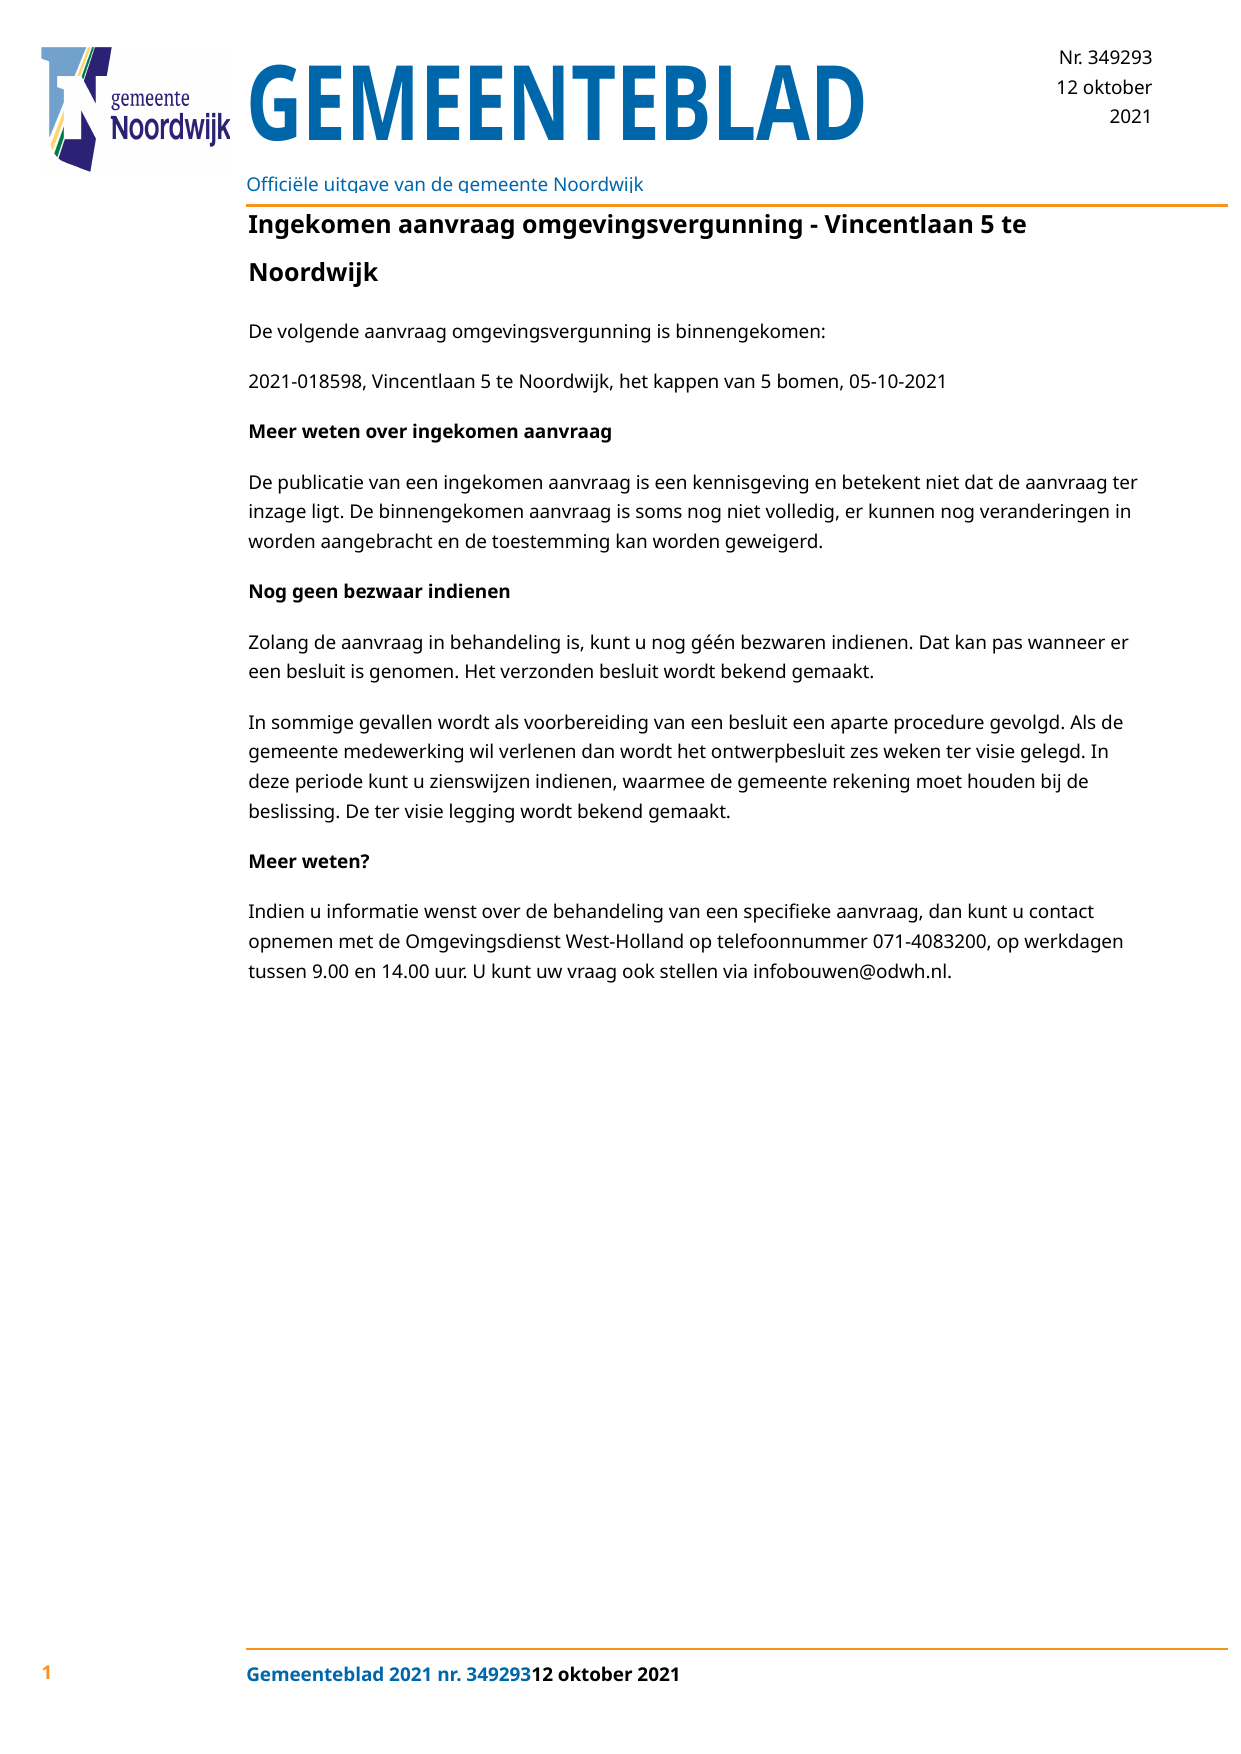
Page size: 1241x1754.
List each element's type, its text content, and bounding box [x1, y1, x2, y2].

text 2021-018598, Vincentlaan 5 te Noordwijk, het kappen van 5 bomen, 05-10-2021 [248, 368, 1152, 394]
text Indien u informatie wenst over de behandeling van een specifieke aanvraag, dan kunt u contact opnemen met de Omgevingsdienst West-Holland op telefoonnummer 071-4083200, op werkdagen tussen 9.00 en 14.00 uur. U kunt uw vraag ook stellen via infobouwen@odwh.nl. [248, 899, 1152, 984]
text Meer weten? [248, 848, 1152, 874]
text Meer weten over ingekomen aanvraag [248, 419, 1152, 444]
text In sommige gevallen wordt als voorbereiding van een besluit een aparte procedure gevolgd. Als de gemeente medewerking wil verlenen dan wordt het ontwerpbesluit zes weken ter visie gelegd. In deze periode kunt u zienswijzen indienen, waarmee de gemeente rekening moet houden bij de beslissing. De ter visie legging wordt bekend gemaakt. [248, 709, 1152, 824]
picture [41, 47, 231, 172]
text De publicatie van een ingekomen aanvraag is een kennisgeving en betekent niet dat de aanvraag ter inzage ligt. De binnengekomen aanvraag is soms nog niet volledig, er kunnen nog veranderingen in worden aangebracht en de toestemming kan worden geweigerd. [248, 469, 1152, 554]
text Ingekomen aanvraag omgevingsvergunning - Vincentlaan 5 te Noordwijk [248, 207, 1152, 288]
text De volgende aanvraag omgevingsvergunning is binnengekomen: [248, 318, 1152, 344]
text Zolang de aanvraag in behandeling is, kunt u nog géén bezwaren indienen. Dat kan pas wanneer er een besluit is genomen. Het verzonden besluit wordt bekend gemaakt. [248, 629, 1152, 684]
text Nog geen bezwaar indienen [248, 579, 1152, 604]
